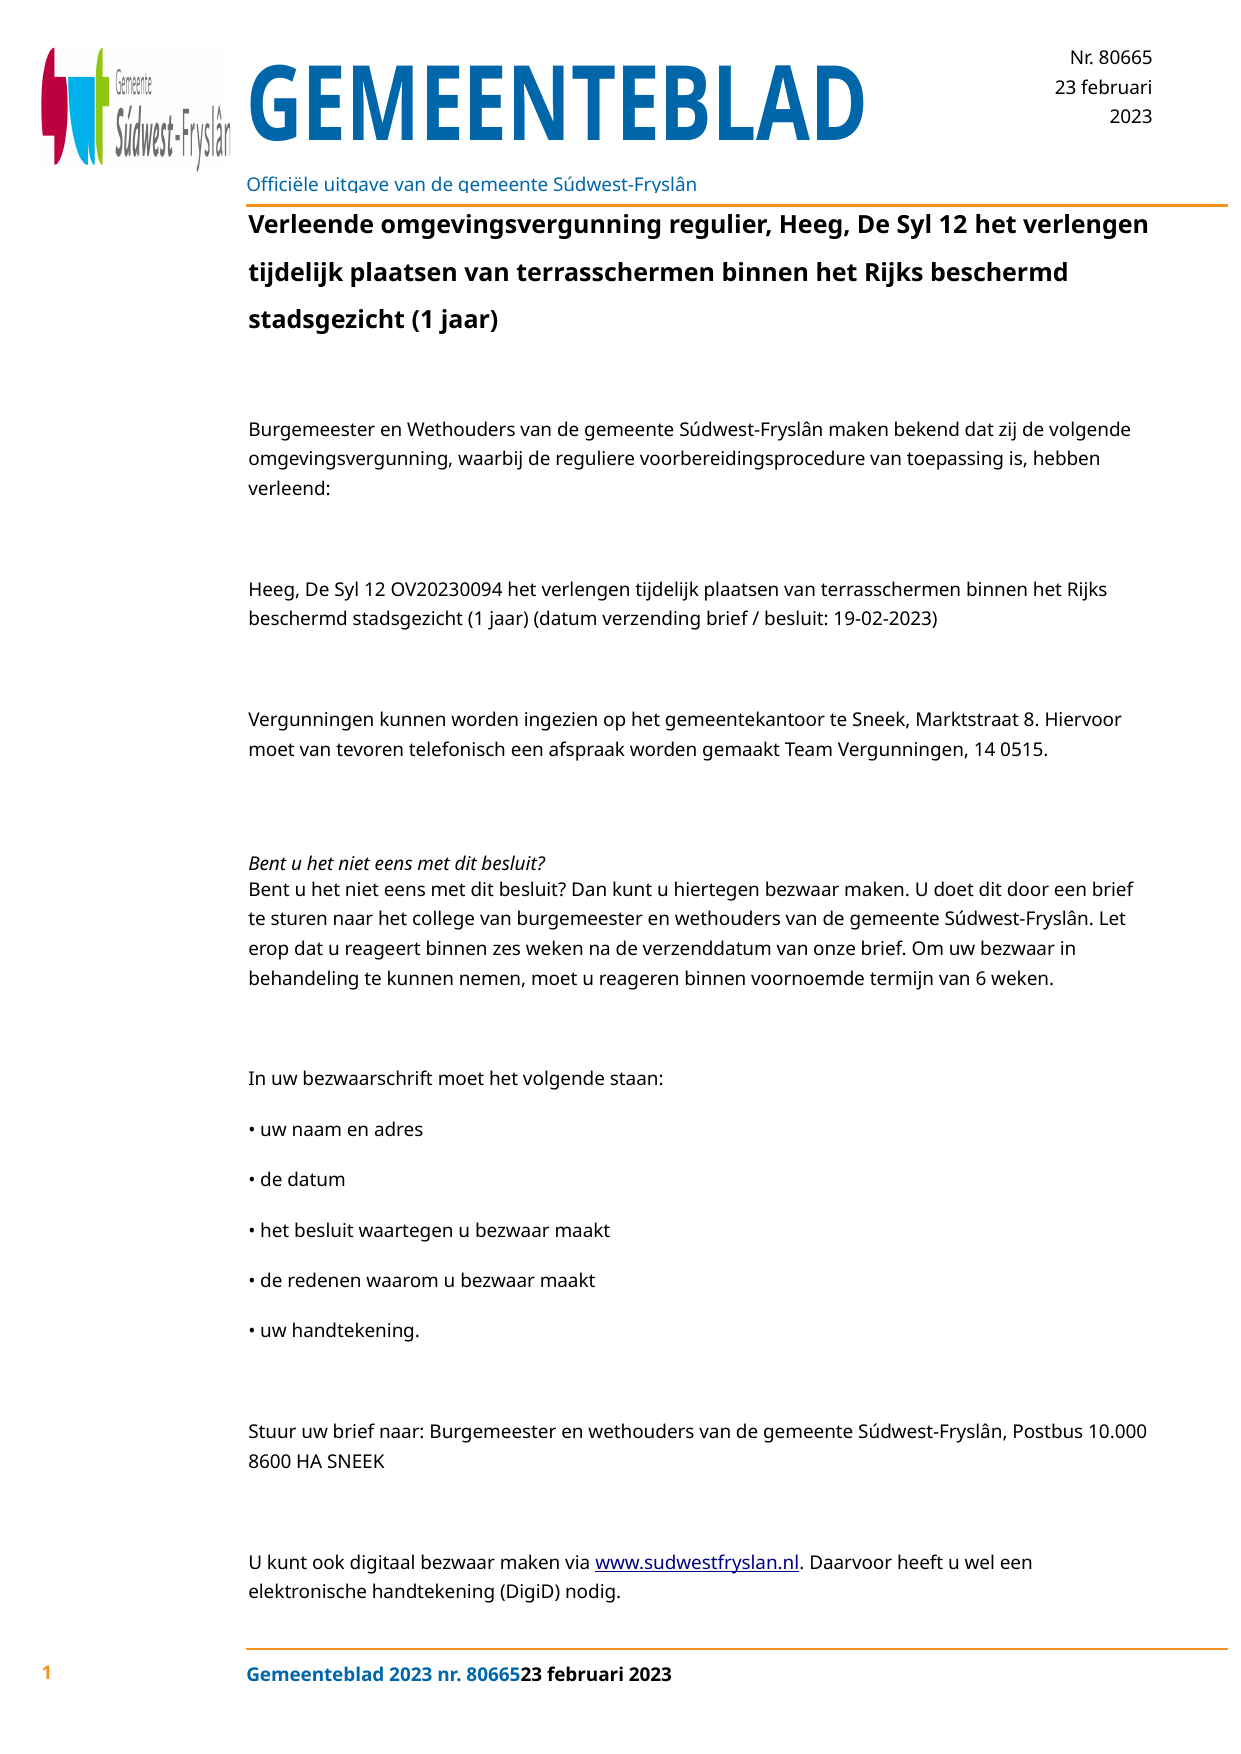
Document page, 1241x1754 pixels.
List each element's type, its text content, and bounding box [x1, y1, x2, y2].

text • de datum [248, 1166, 1152, 1192]
text Bent u het niet eens met dit besluit? [248, 850, 1152, 876]
text In uw bezwaarschrift moet het volgende staan: [248, 1066, 1152, 1091]
text Bent u het niet eens met dit besluit? Dan kunt u hiertegen bezwaar maken. U doet dit door een brief te sturen naar het college van burgemeester en wethouders van de gemeente Súdwest-Fryslân. Let erop dat u reageert binnen zes weken na de verzenddatum van onze brief. Om uw bezwaar in behandeling te kunnen nemen, moet u reageren binnen voornoemde termijn van 6 weken. [248, 876, 1152, 991]
text Heeg, De Syl 12 OV20230094 het verlengen tijdelijk plaatsen van terrasschermen binnen het Rijks beschermd stadsgezicht (1 jaar) (datum verzending brief / besluit: 19-02-2023) [248, 576, 1152, 631]
text • de redenen waarom u bezwaar maakt [248, 1267, 1152, 1293]
picture [41, 47, 231, 172]
text Verleende omgevingsvergunning regulier, Heeg, De Syl 12 het verlengen tijdelijk plaatsen van terrasschermen binnen het Rijks beschermd stadsgezicht (1 jaar) [248, 207, 1152, 336]
text • uw handtekening. [248, 1318, 1152, 1343]
text • het besluit waartegen u bezwaar maakt [248, 1217, 1152, 1243]
text Vergunningen kunnen worden ingezien op het gemeentekantoor te Sneek, Marktstraat 8. Hiervoor moet van tevoren telefonisch een afspraak worden gemaakt Team Vergunningen, 14 0515. [248, 706, 1152, 762]
text Stuur uw brief naar: Burgemeester en wethouders van de gemeente Súdwest-Fryslân, Postbus 10.000 8600 HA SNEEK [248, 1418, 1152, 1474]
text Burgemeester en Wethouders van de gemeente Súdwest-Fryslân maken bekend dat zij de volgende omgevingsvergunning, waarbij de reguliere voorbereidingsprocedure van toepassing is, hebben verleend: [248, 416, 1152, 501]
text U kunt ook digitaal bezwaar maken via www.sudwestfryslan.nl. Daarvoor heeft u wel een elektronische handtekening (DigiD) nodig. [248, 1549, 1152, 1604]
text • uw naam en adres [248, 1116, 1152, 1142]
